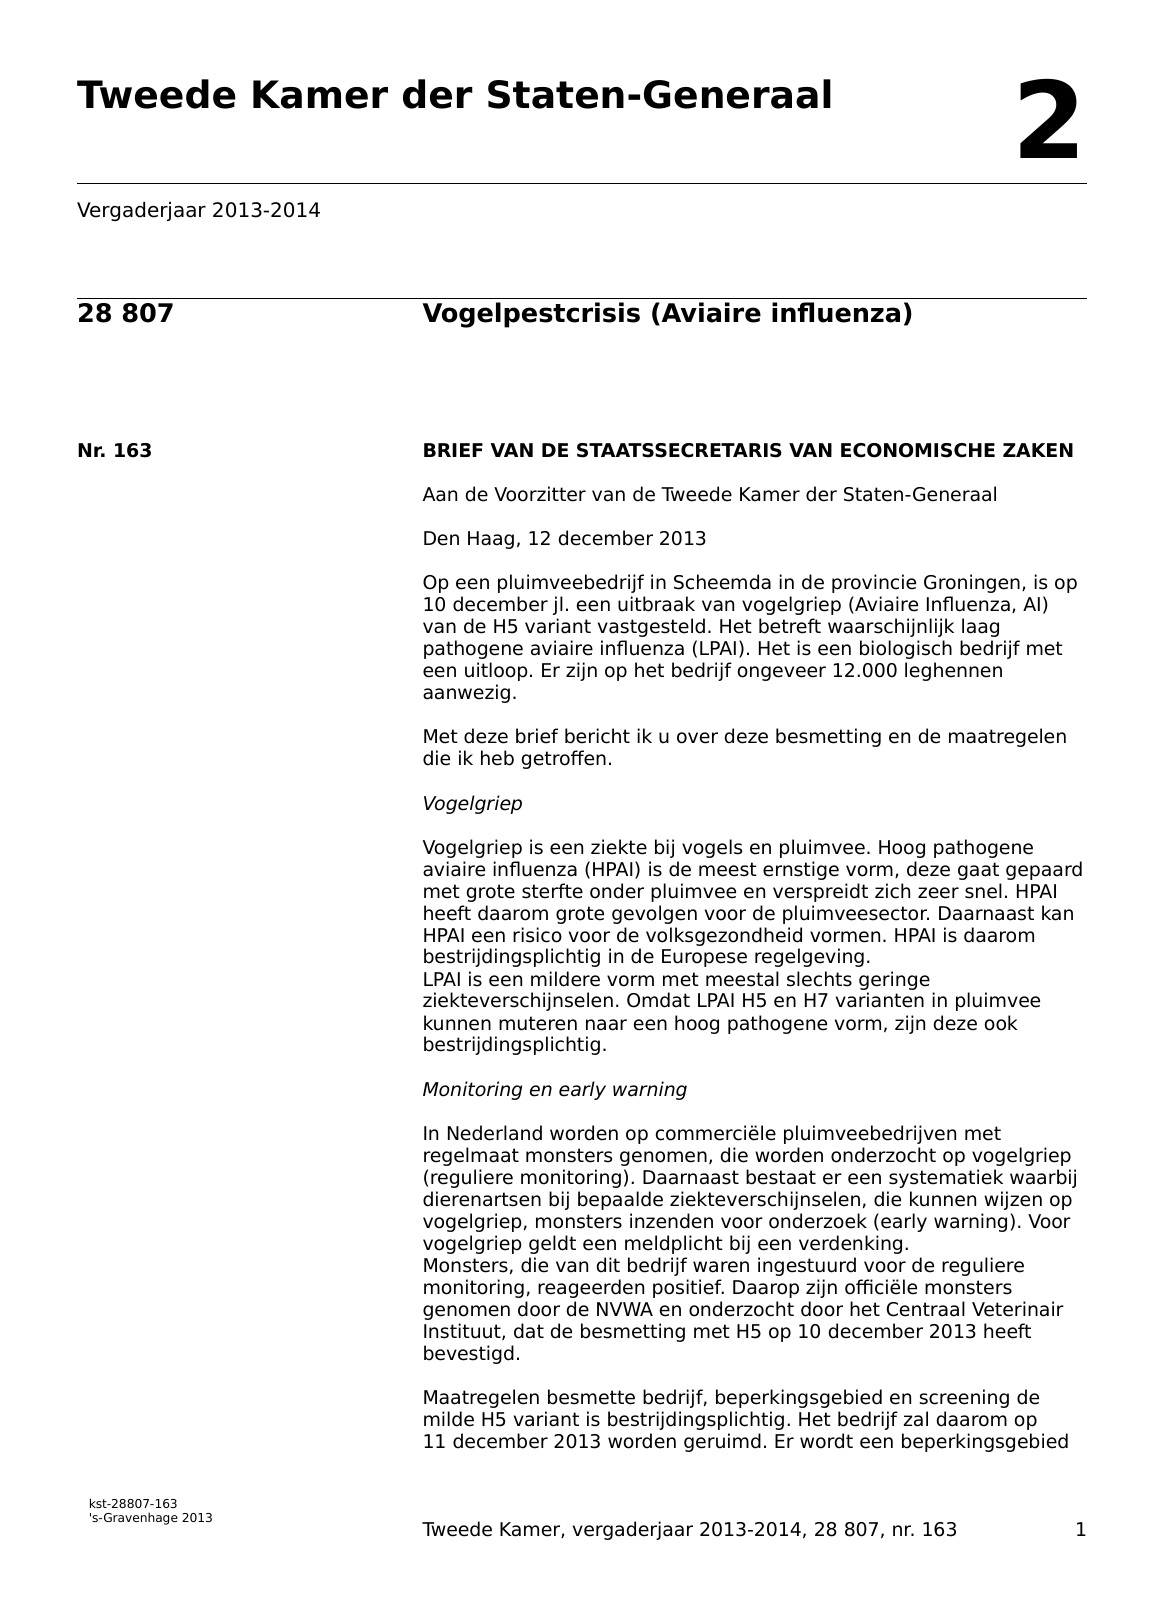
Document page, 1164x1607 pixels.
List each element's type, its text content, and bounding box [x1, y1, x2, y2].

text In Nederland worden op commerciële pluimveebedrijven met regelmaat monsters genomen, die worden onderzocht op vogelgriep (reguliere monitoring). Daarnaast bestaat er een systematiek waarbij dierenartsen bij bepaalde ziekteverschijnselen, die kunnen wijzen op vogelgriep, monsters inzenden voor onderzoek (early warning). Voor vogelgriep geldt een meldplicht bij een verdenking. [422, 1123, 1087, 1254]
subtitle Monitoring en early warning [422, 1078, 1087, 1101]
text Met deze brief bericht ik u over deze besmetting en de maatregelen die ik heb getroffen. [422, 726, 1087, 770]
table_cell Vergaderjaar 2013-2014 [77, 184, 1087, 298]
text LPAI is een mildere vorm met meestal slechts geringe ziekteverschijnselen. Omdat LPAI H5 en H7 varianten in pluimvee kunnen muteren naar een hoog pathogene vorm, zijn deze ook bestrijdingsplichtig. [422, 968, 1087, 1056]
text Maatregelen besmette bedrijf, beperkingsgebied en screening de milde H5 variant is bestrijdingsplichtig. Het bedrijf zal daarom op 11 december 2013 worden geruimd. Er wordt een beperkingsgebied [422, 1387, 1087, 1453]
subtitle Nr. 163 BRIEF VAN DE STAATSSECRETARIS VAN ECONOMISCHE ZAKEN [77, 440, 1087, 462]
table_header 2 [886, 59, 1087, 183]
text Den Haag, 12 december 2013 [422, 528, 1087, 550]
text Monsters, die van dit bedrijf waren ingestuurd voor de reguliere monitoring, reageerden positief. Daarop zijn officiële monsters genomen door de NVWA en onderzocht door het Centraal Veterinair Instituut, dat de besmetting met H5 op 10 december 2013 heeft bevestigd. [422, 1254, 1087, 1364]
text 's-Gravenhage 2013 [88, 1511, 323, 1525]
text Aan de Voorzitter van de Tweede Kamer der Staten-Generaal [422, 484, 1087, 506]
subtitle 28 807 Vogelpestcrisis (Aviaire influenza) [77, 299, 1087, 329]
subtitle Vogelgriep [422, 792, 1087, 814]
table_header Tweede Kamer der Staten-Generaal [77, 59, 886, 183]
text kst-28807-163 [88, 1497, 323, 1511]
text Op een pluimveebedrijf in Scheemda in de provincie Groningen, is op 10 december jl. een uitbraak van vogelgriep (Aviaire Influenza, AI) van de H5 variant vastgesteld. Het betreft waarschijnlijk laag pathogene aviaire influenza (LPAI). Het is een biologisch bedrijf met een uitloop. Er zijn op het bedrijf ongeveer 12.000 leghennen aanwezig. [422, 572, 1087, 704]
text Vogelgriep is een ziekte bij vogels en pluimvee. Hoog pathogene aviaire influenza (HPAI) is de meest ernstige vorm, deze gaat gepaard met grote sterfte onder pluimvee en verspreidt zich zeer snel. HPAI heeft daarom grote gevolgen voor de pluimveesector. Daarnaast kan HPAI een risico voor de volksgezondheid vormen. HPAI is daarom bestrijdingsplichtig in de Europese regelgeving. [422, 837, 1087, 968]
